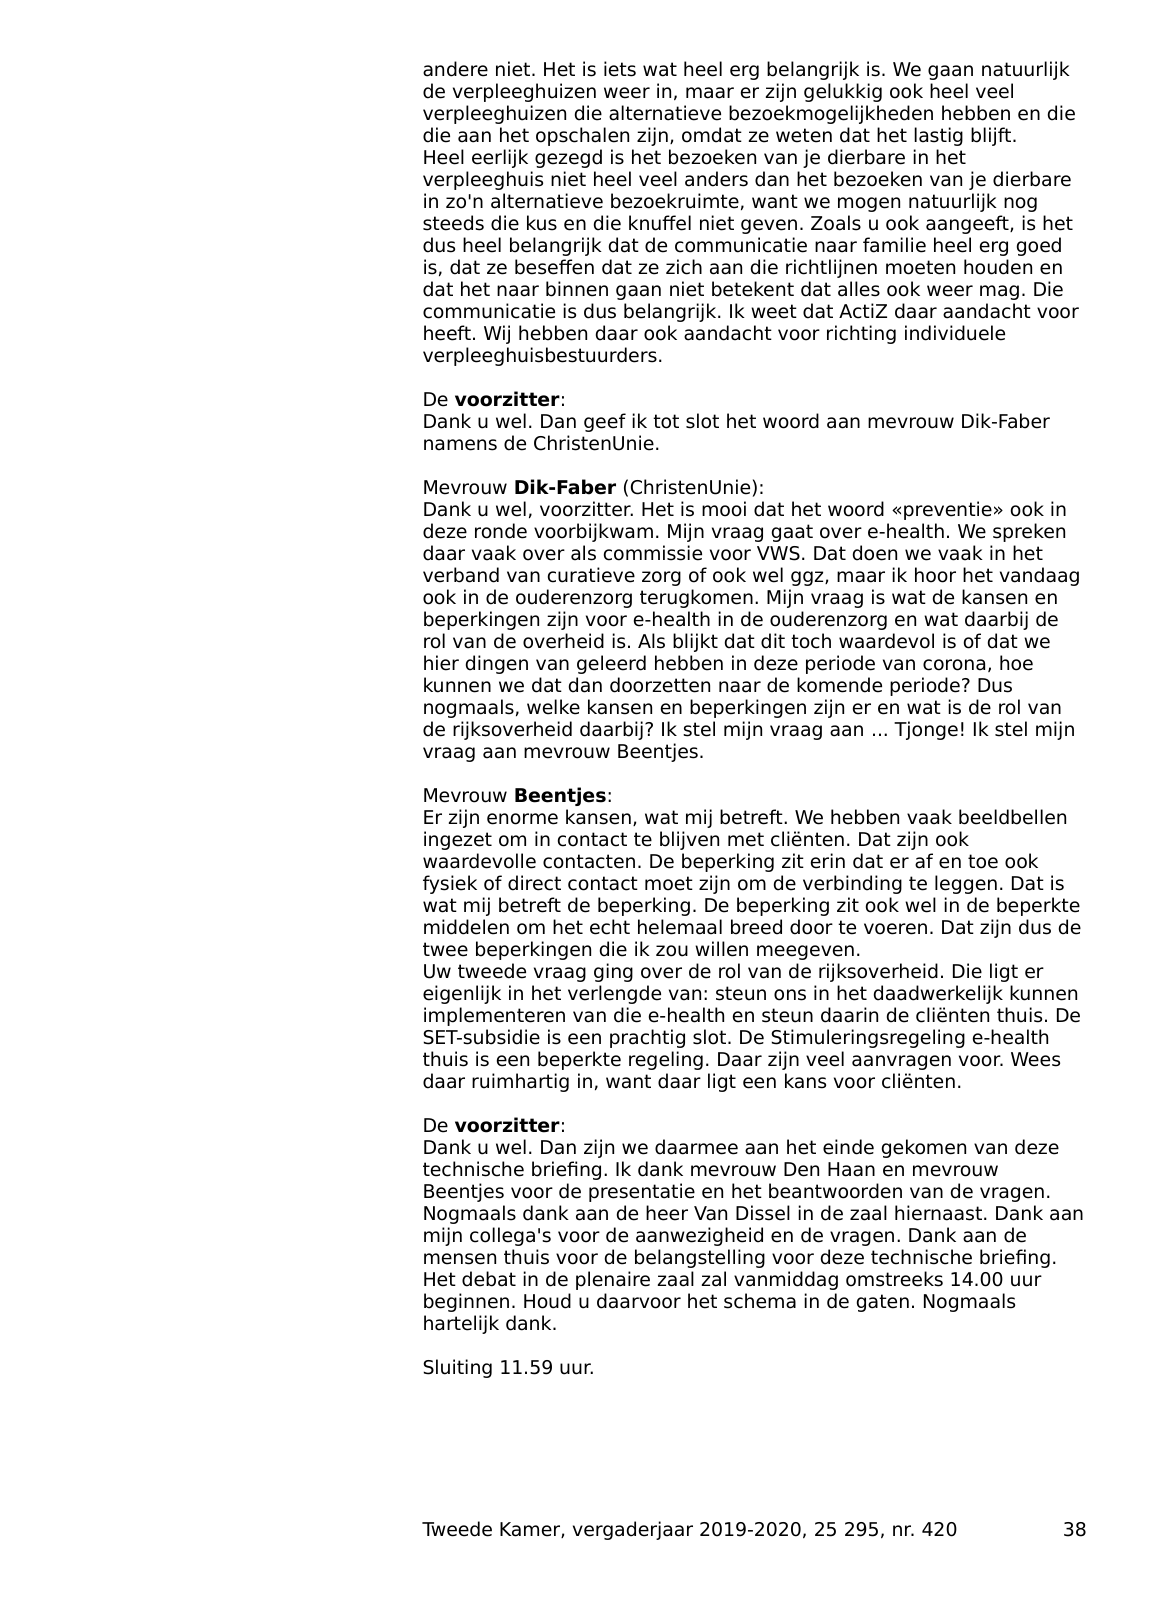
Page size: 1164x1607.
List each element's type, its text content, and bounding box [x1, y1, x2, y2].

text Mevrouw Dik-Faber (ChristenUnie): [422, 477, 1087, 499]
text Dank u wel, voorzitter. Het is mooi dat het woord «preventie» ook in deze ronde voorbijkwam. Mijn vraag gaat over e-health. We spreken daar vaak over als commissie voor VWS. Dat doen we vaak in het verband van curatieve zorg of ook wel ggz, maar ik hoor het vandaag ook in de ouderenzorg terugkomen. Mijn vraag is wat de kansen en beperkingen zijn voor e-health in de ouderenzorg en wat daarbij de rol van de overheid is. Als blijkt dat dit toch waardevol is of dat we hier dingen van geleerd hebben in deze periode van corona, hoe kunnen we dat dan doorzetten naar de komende periode? Dus nogmaals, welke kansen en beperkingen zijn er en wat is de rol van de rijksoverheid daarbij? Ik stel mijn vraag aan ... Tjonge! Ik stel mijn vraag aan mevrouw Beentjes. [422, 499, 1087, 763]
text Uw tweede vraag ging over de rol van de rijksoverheid. Die ligt er eigenlijk in het verlengde van: steun ons in het daadwerkelijk kunnen implementeren van die e-health en steun daarin de cliënten thuis. De SET-subsidie is een prachtig slot. De Stimuleringsregeling e-health thuis is een beperkte regeling. Daar zijn veel aanvragen voor. Wees daar ruimhartig in, want daar ligt een kans voor cliënten. [422, 961, 1087, 1093]
text De voorzitter: [422, 389, 1087, 411]
text Dank u wel. Dan geef ik tot slot het woord aan mevrouw Dik-Faber namens de ChristenUnie. [422, 411, 1087, 455]
text Sluiting 11.59 uur. [422, 1357, 1087, 1379]
text De voorzitter: [422, 1115, 1087, 1137]
text Heel eerlijk gezegd is het bezoeken van je dierbare in het verpleeghuis niet heel veel anders dan het bezoeken van je dierbare in zo'n alternatieve bezoekruimte, want we mogen natuurlijk nog steeds die kus en die knuffel niet geven. Zoals u ook aangeeft, is het dus heel belangrijk dat de communicatie naar familie heel erg goed is, dat ze beseffen dat ze zich aan die richtlijnen moeten houden en dat het naar binnen gaan niet betekent dat alles ook weer mag. Die communicatie is dus belangrijk. Ik weet dat ActiZ daar aandacht voor heeft. Wij hebben daar ook aandacht voor richting individuele verpleeghuisbestuurders. [422, 147, 1087, 367]
text Mevrouw Beentjes: [422, 785, 1087, 807]
text Dank u wel. Dan zijn we daarmee aan het einde gekomen van deze technische briefing. Ik dank mevrouw Den Haan en mevrouw Beentjes voor de presentatie en het beantwoorden van de vragen. Nogmaals dank aan de heer Van Dissel in de zaal hiernaast. Dank aan mijn collega's voor de aanwezigheid en de vragen. Dank aan de mensen thuis voor de belangstelling voor deze technische briefing. [422, 1137, 1087, 1269]
text Het debat in de plenaire zaal zal vanmiddag omstreeks 14.00 uur beginnen. Houd u daarvoor het schema in de gaten. Nogmaals hartelijk dank. [422, 1269, 1087, 1335]
text Er zijn enorme kansen, wat mij betreft. We hebben vaak beeldbellen ingezet om in contact te blijven met cliënten. Dat zijn ook waardevolle contacten. De beperking zit erin dat er af en toe ook fysiek of direct contact moet zijn om de verbinding te leggen. Dat is wat mij betreft de beperking. De beperking zit ook wel in de beperkte middelen om het echt helemaal breed door te voeren. Dat zijn dus de twee beperkingen die ik zou willen meegeven. [422, 807, 1087, 961]
text andere niet. Het is iets wat heel erg belangrijk is. We gaan natuurlijk de verpleeghuizen weer in, maar er zijn gelukkig ook heel veel verpleeghuizen die alternatieve bezoekmogelijkheden hebben en die die aan het opschalen zijn, omdat ze weten dat het lastig blijft. [422, 59, 1087, 147]
